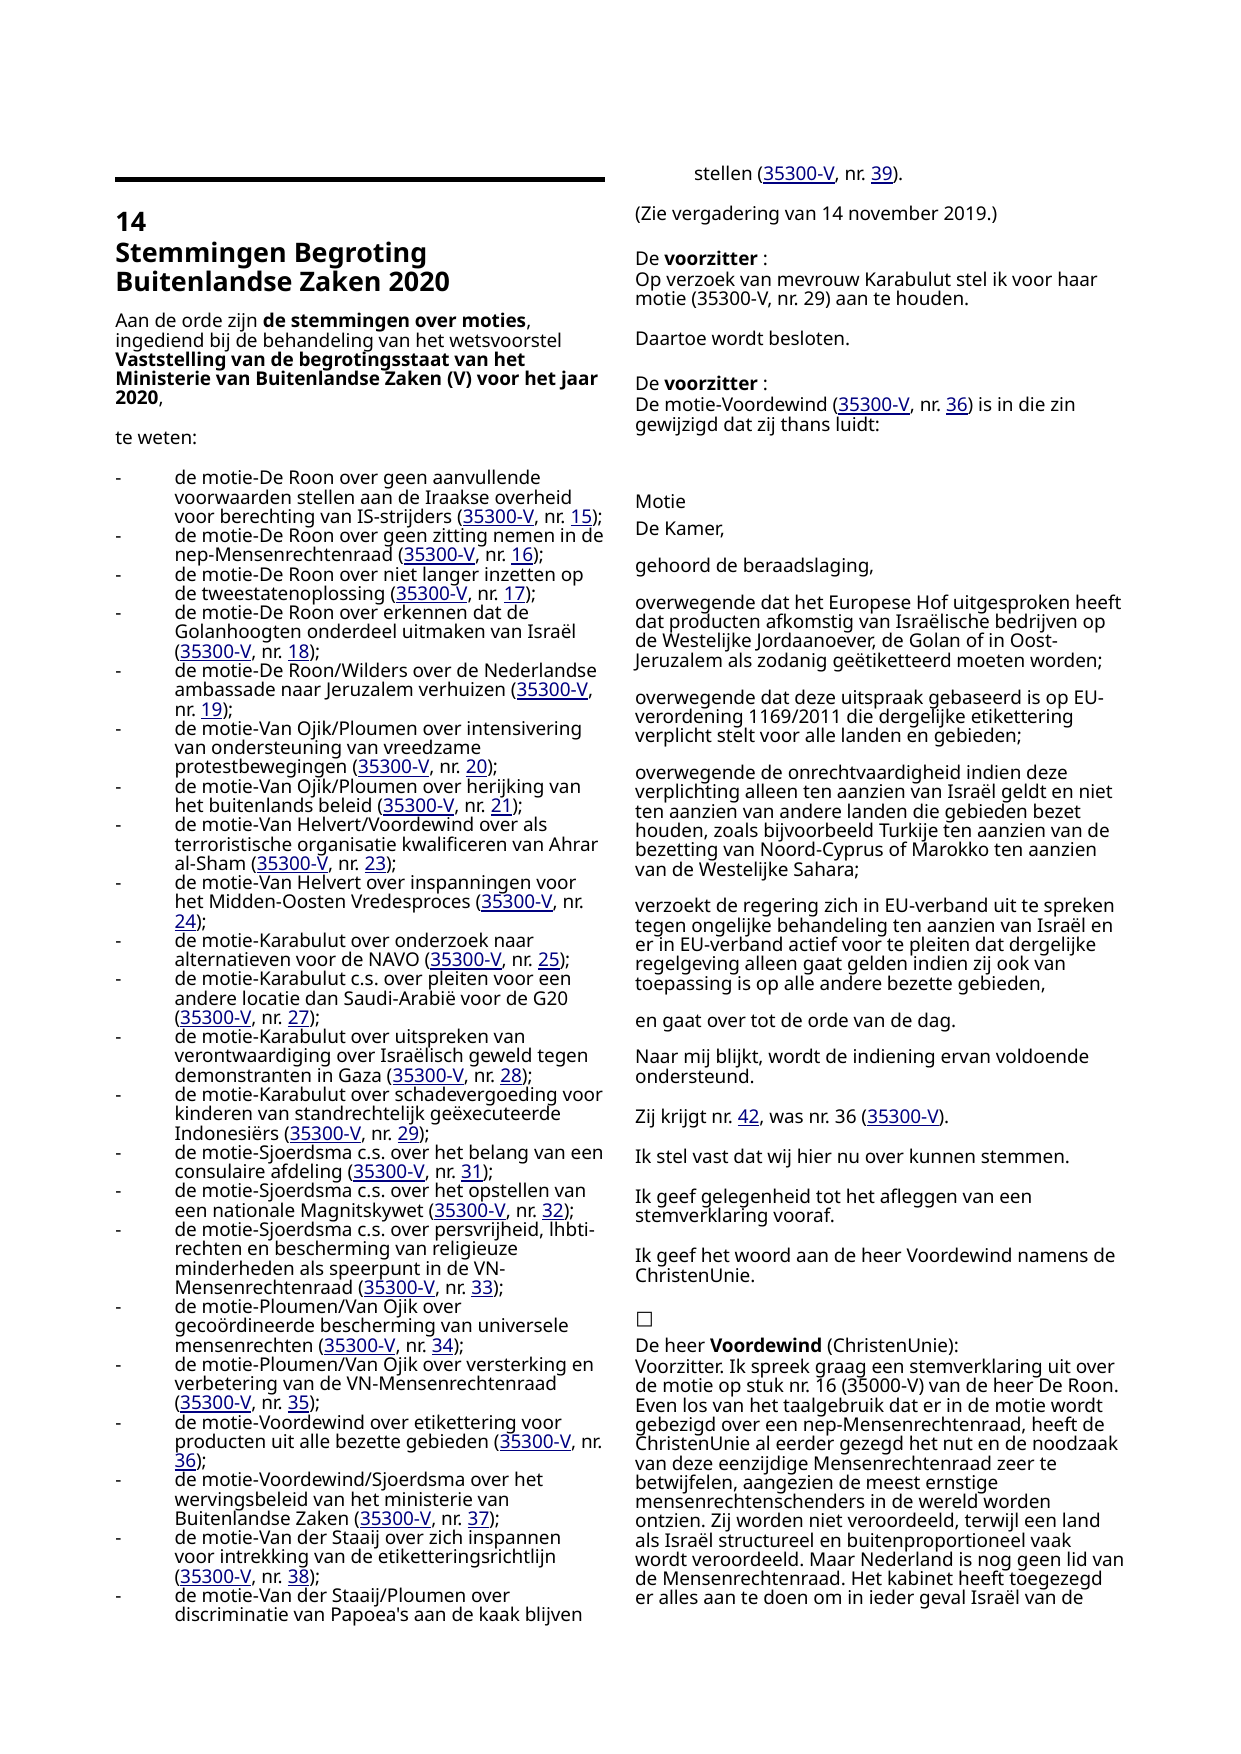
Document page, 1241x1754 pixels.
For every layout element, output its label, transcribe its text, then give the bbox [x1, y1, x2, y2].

list de motie-Ploumen/Van Ojik over versterking en verbetering van de VN-Mensenrechtenraad (35300-V, nr. 35); [115, 1356, 605, 1414]
list de motie-De Roon over erkennen dat de Golanhoogten onderdeel uitmaken van Israël (35300-V, nr. 18); [115, 604, 605, 662]
list de motie-De Roon over niet langer inzetten op de tweestatenoplossing (35300-V, nr. 17); [115, 566, 605, 604]
list de motie-De Roon over geen aanvullende voorwaarden stellen aan de Iraakse overheid voor berechting van IS-strijders (35300-V, nr. 15); [115, 469, 605, 527]
text overwegende dat deze uitspraak gebaseerd is op EU-verordening 1169/2011 die dergelijke etikettering verplicht stelt voor alle landen en gebieden; [635, 689, 1125, 746]
list de motie-Van Ojik/Ploumen over intensivering van ondersteuning van vreedzame protestbewegingen (35300-V, nr. 20); [115, 720, 605, 778]
text De motie-Voordewind (35300-V, nr. 36) is in die zin gewijzigd dat zij thans luidt: [635, 396, 1125, 435]
list de motie-Voordewind/Sjoerdsma over het wervingsbeleid van het ministerie van Buitenlandse Zaken (35300-V, nr. 37); [115, 1471, 605, 1529]
text te weten: [115, 429, 605, 449]
list de motie-Sjoerdsma c.s. over persvrijheid, lhbti-rechten en bescherming van religieuze minderheden als speerpunt in de VN-Mensenrechtenraad (35300-V, nr. 33); [115, 1221, 605, 1298]
text De Kamer, [635, 520, 1125, 539]
list de motie-Karabulut over uitspreken van verontwaardiging over Israëlisch geweld tegen demonstranten in Gaza (35300-V, nr. 28); [115, 1028, 605, 1086]
list de motie-Van Helvert/Voordewind over als terroristische organisatie kwalificeren van Ahrar al-Sham (35300-V, nr. 23); [115, 816, 605, 874]
list de motie-Karabulut c.s. over pleiten voor een andere locatie dan Saudi-Arabië voor de G20 (35300-V, nr. 27); [115, 970, 605, 1028]
text Zij krijgt nr. 42, was nr. 36 (35300-V). [635, 1108, 1125, 1127]
list de motie-De Roon/Wilders over de Nederlandse ambassade naar Jeruzalem verhuizen (35300-V, nr. 19); [115, 662, 605, 720]
list de motie-Van der Staaij over zich inspannen voor intrekking van de etiketteringsrichtlijn (35300-V, nr. 38); [115, 1529, 605, 1587]
text gehoord de beraadslaging, [635, 557, 1125, 576]
text (Zie vergadering van 14 november 2019.) [635, 205, 1125, 224]
text Stemmingen Begroting Buitenlandse Zaken 2020 [115, 239, 605, 312]
text De voorzitter : [635, 371, 1125, 396]
text Ik geef het woord aan de heer Voordewind namens de ChristenUnie. [635, 1247, 1125, 1286]
text Ik geef gelegenheid tot het afleggen van een stemverklaring vooraf. [635, 1188, 1125, 1226]
list stellen (35300-V, nr. 39). [635, 165, 1125, 184]
text De voorzitter : [635, 245, 1125, 271]
list de motie-Sjoerdsma c.s. over het belang van een consulaire afdeling (35300-V, nr. 31); [115, 1144, 605, 1182]
text Op verzoek van mevrouw Karabulut stel ik voor haar motie (35300-V, nr. 29) aan te houden. [635, 271, 1125, 310]
list de motie-Karabulut over onderzoek naar alternatieven voor de NAVO (35300-V, nr. 25); [115, 932, 605, 970]
text overwegende de onrechtvaardigheid indien deze verplichting alleen ten aanzien van Israël geldt en niet ten aanzien van andere landen die gebieden bezet houden, zoals bijvoorbeeld Turkije ten aanzien van de bezetting van Noord-Cyprus of Marokko ten aanzien van de Westelijke Sahara; [635, 764, 1125, 880]
text overwegende dat het Europese Hof uitgesproken heeft dat producten afkomstig van Israëlische bedrijven op de Westelijke Jordaanoever, de Golan of in Oost-Jeruzalem als zodanig geëtiketteerd moeten worden; [635, 594, 1125, 671]
text De heer Voordewind (ChristenUnie): [635, 1332, 1125, 1358]
list de motie-Van Ojik/Ploumen over herijking van het buitenlands beleid (35300-V, nr. 21); [115, 778, 605, 816]
text Motie [635, 488, 1125, 514]
list de motie-Van Helvert over inspanningen voor het Midden-Oosten Vredesproces (35300-V, nr. 24); [115, 874, 605, 932]
text Naar mij blijkt, wordt de indiening ervan voldoende ondersteund. [635, 1048, 1125, 1087]
list de motie-Ploumen/Van Ojik over gecoördineerde bescherming van universele mensenrechten (35300-V, nr. 34); [115, 1298, 605, 1356]
text ⬜ [635, 1307, 1125, 1332]
list de motie-De Roon over geen zitting nemen in de nep-Mensenrechtenraad (35300-V, nr. 16); [115, 527, 605, 566]
text Aan de orde zijn de stemmingen over moties, ingediend bij de behandeling van het wetsvoorstel Vaststelling van de begrotingsstaat van het Ministerie van Buitenlandse Zaken (V) voor het jaar 2020, [115, 312, 605, 409]
text Daartoe wordt besloten. [635, 330, 1125, 350]
list de motie-Van der Staaij/Ploumen over discriminatie van Papoea's aan de kaak blijven [115, 1587, 605, 1626]
list de motie-Voordewind over etikettering voor producten uit alle bezette gebieden (35300-V, nr. 36); [115, 1414, 605, 1471]
list de motie-Karabulut over schadevergoeding voor kinderen van standrechtelijk geëxecuteerde Indonesiërs (35300-V, nr. 29); [115, 1086, 605, 1144]
text 14 [115, 203, 605, 239]
text Ik stel vast dat wij hier nu over kunnen stemmen. [635, 1148, 1125, 1167]
list de motie-Sjoerdsma c.s. over het opstellen van een nationale Magnitskywet (35300-V, nr. 32); [115, 1182, 605, 1221]
text en gaat over tot de orde van de dag. [635, 1012, 1125, 1031]
text Voorzitter. Ik spreek graag een stemverklaring uit over de motie op stuk nr. 16 (35000-V) van de heer De Roon. Even los van het taalgebruik dat er in de motie wordt gebezigd over een nep-Mensenrechtenraad, heeft de ChristenUnie al eerder gezegd het nut en de noodzaak van deze eenzijdige Mensenrechtenraad zeer te betwijfelen, aangezien de meest ernstige mensenrechtenschenders in de wereld worden ontzien. Zij worden niet veroordeeld, terwijl een land als Israël structureel en buitenproportioneel vaak wordt veroordeeld. Maar Nederland is nog geen lid van de Mensenrechtenraad. Het kabinet heeft toegezegd er alles aan te doen om in ieder geval Israël van de [635, 1358, 1125, 1609]
text verzoekt de regering zich in EU-verband uit te spreken tegen ongelijke behandeling ten aanzien van Israël en er in EU-verband actief voor te pleiten dat dergelijke regelgeving alleen gaat gelden indien zij ook van toepassing is op alle andere bezette gebieden, [635, 897, 1125, 994]
